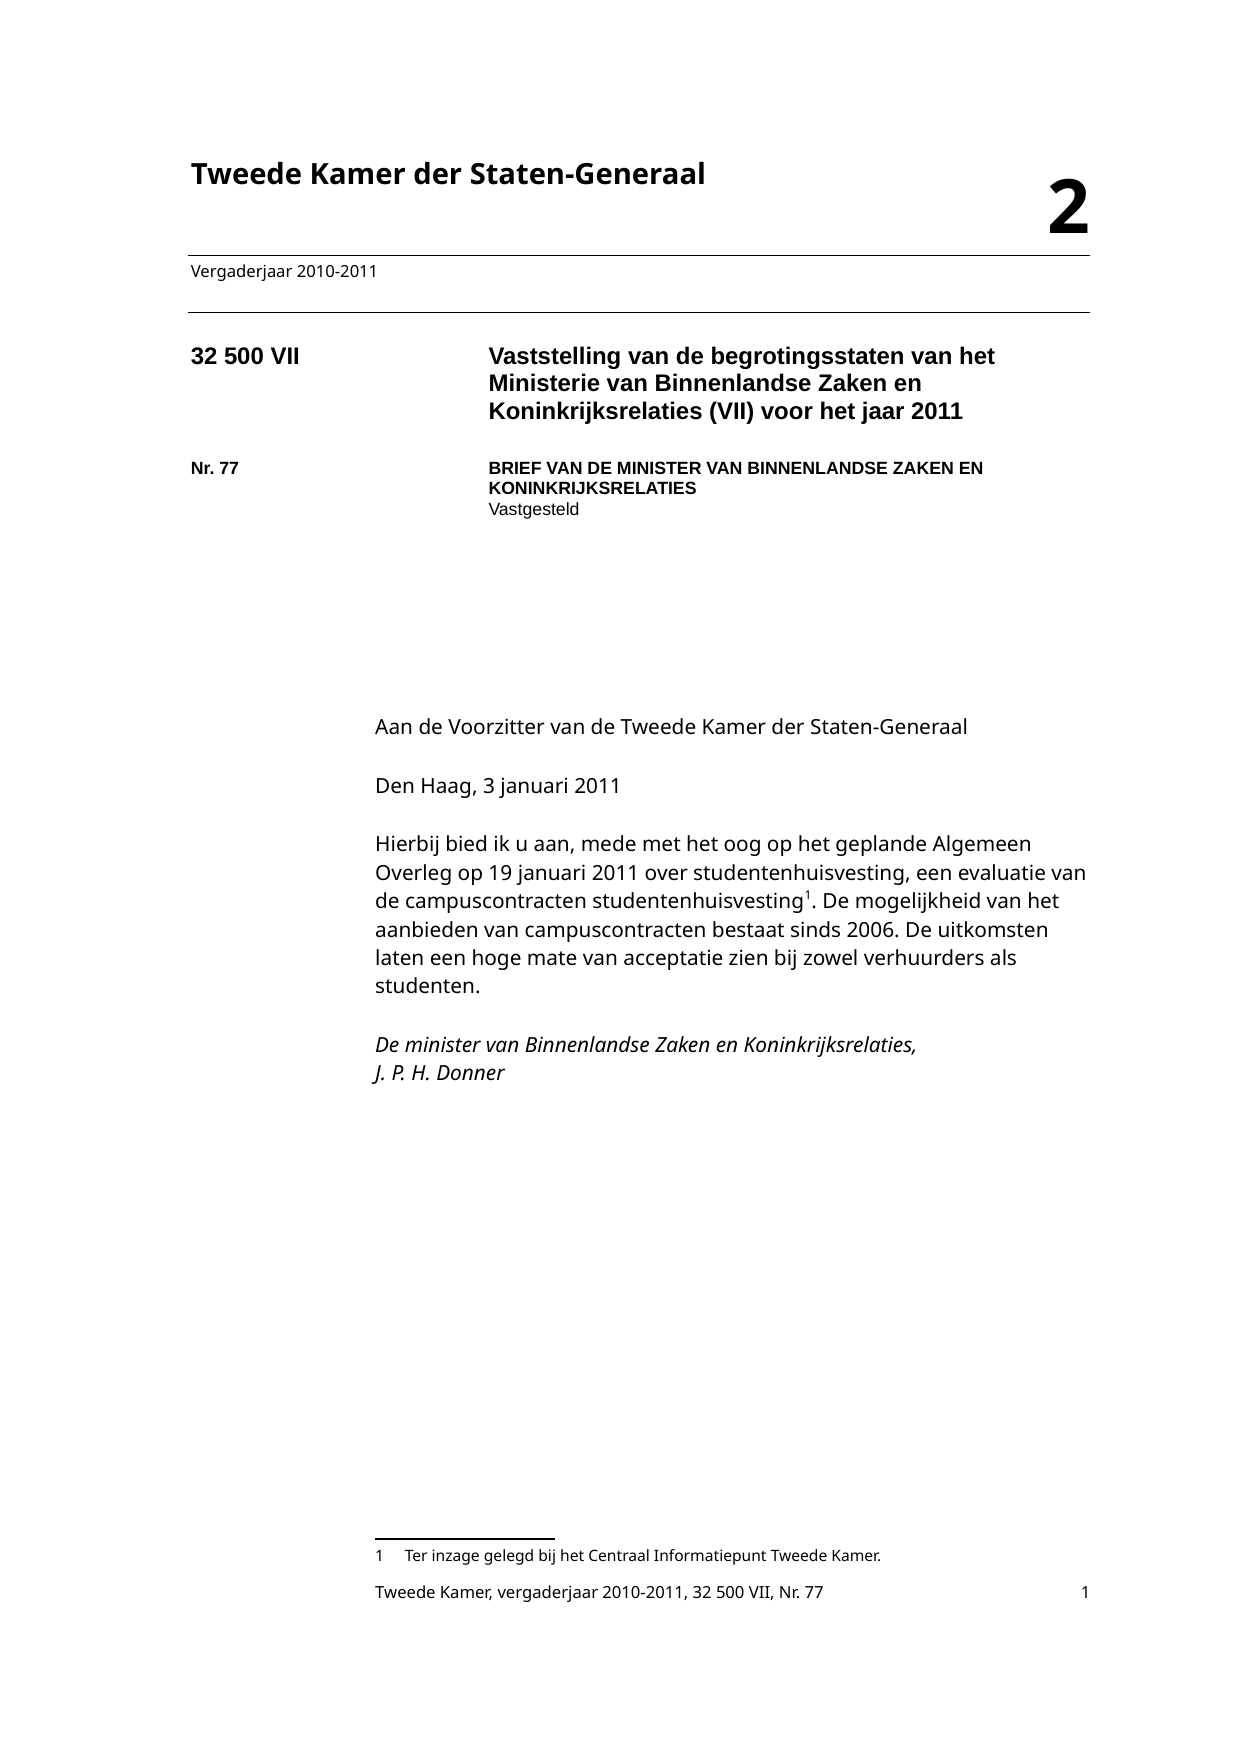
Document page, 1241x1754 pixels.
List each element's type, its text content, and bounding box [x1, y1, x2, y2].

table_cell 32 500 VII [188, 339, 485, 454]
table_header 2 [910, 150, 1090, 255]
table_header Tweede Kamer der Staten-Generaal [188, 150, 909, 255]
table_cell Nr. 77 [188, 455, 485, 594]
table_cell [188, 313, 485, 339]
table_cell Vaststelling van de begrotingsstaten van het Ministerie van Binnenlandse Zaken en Koninkrijksrelaties (VII) voor het jaar 2011 [485, 339, 1090, 454]
text Den Haag, 3 januari 2011 [375, 771, 1090, 799]
text Aan de Voorzitter van de Tweede Kamer der Staten-Generaal [375, 712, 1090, 741]
text Ter inzage gelegd bij het Centraal Informatiepunt Tweede Kamer. [375, 1538, 1090, 1566]
text J. P. H. Donner [375, 1058, 1090, 1087]
table_cell BRIEF VAN DE MINISTER VAN BINNENLANDSE ZAKEN EN KONINKRIJKSRELATIES Vastgesteld [485, 455, 1090, 594]
table_cell [485, 256, 1090, 312]
text Hierbij bied ik u aan, mede met het oog op het geplande Algemeen Overleg op 19 januari 2011 over studentenhuisvesting, een evaluatie van de campuscontracten studentenhuisvesting. De mogelijkheid van het aanbieden van campuscontracten bestaat sinds 2006. De uitkomsten laten een hoge mate van acceptatie zien bij zowel verhuurders als studenten. [375, 829, 1090, 1000]
table_cell [485, 313, 1090, 339]
text De minister van Binnenlandse Zaken en Koninkrijksrelaties, [375, 1030, 1090, 1058]
table_cell Vergaderjaar 2010-2011 [188, 256, 485, 312]
